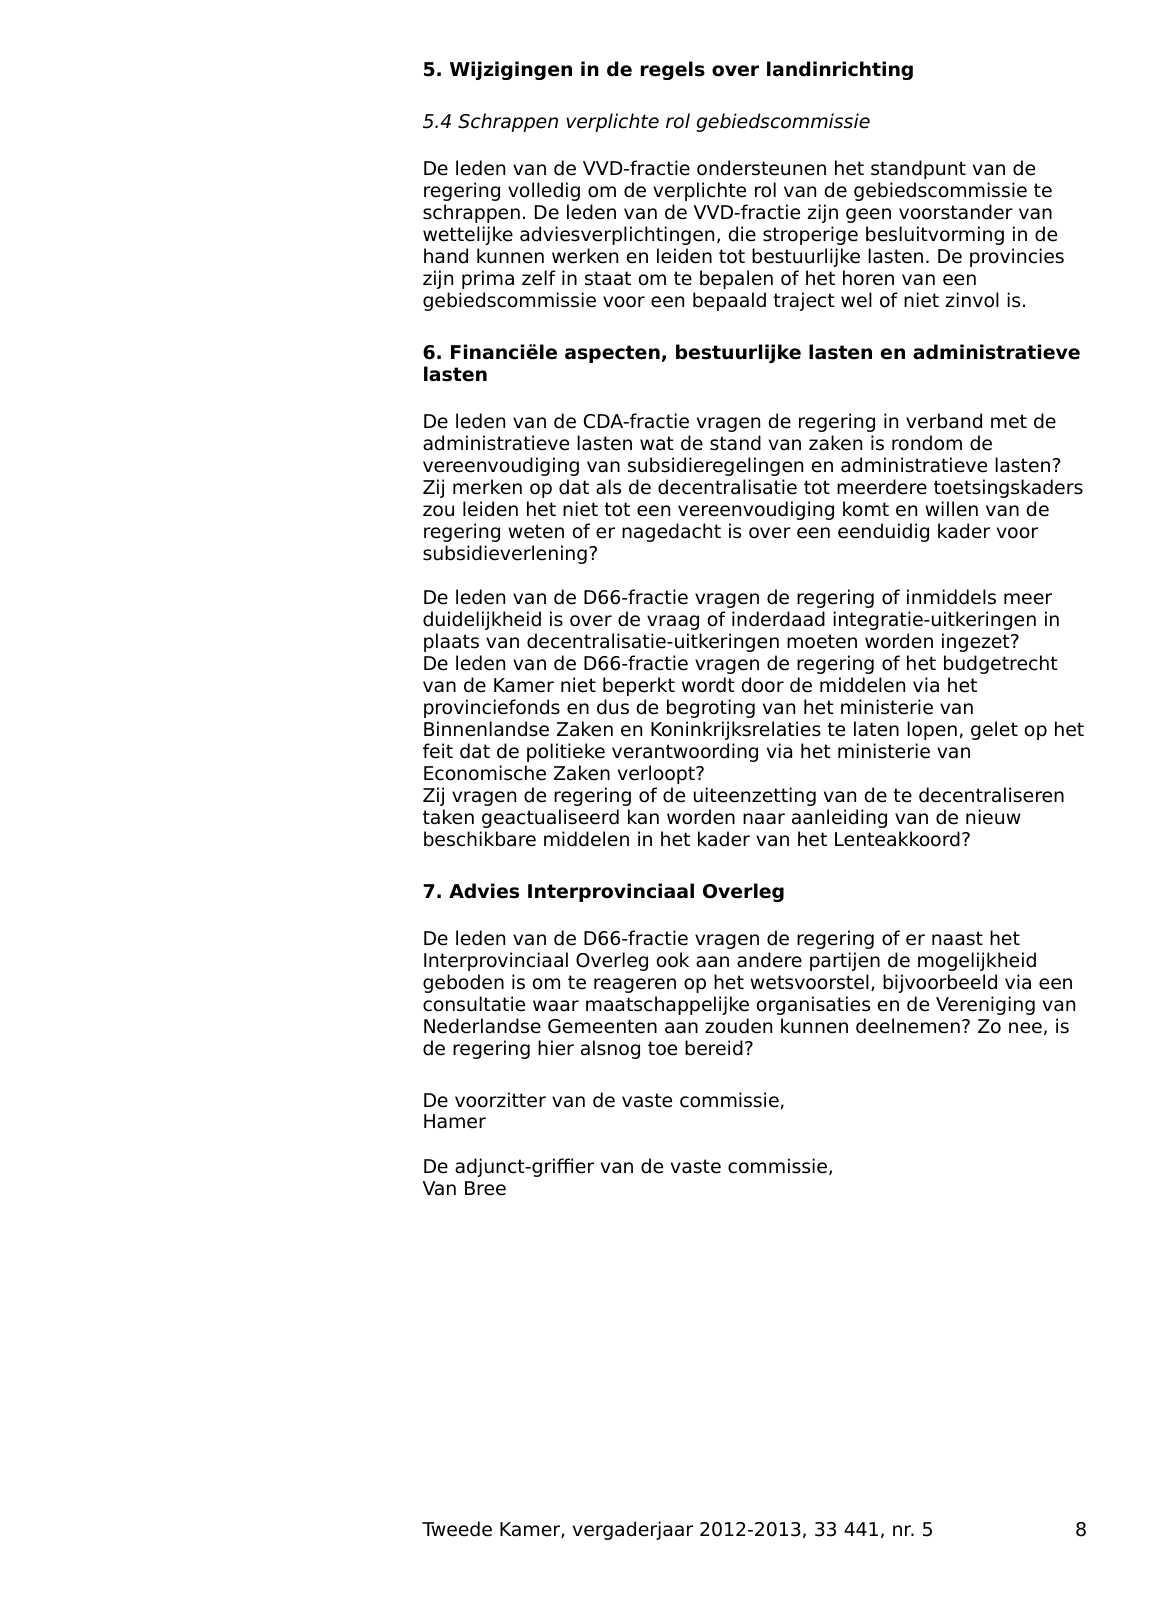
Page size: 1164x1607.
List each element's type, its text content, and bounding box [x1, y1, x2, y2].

text De leden van de D66-fractie vragen de regering of er naast het Interprovinciaal Overleg ook aan andere partijen de mogelijkheid geboden is om te reageren op het wetsvoorstel, bijvoorbeeld via een consultatie waar maatschappelijke organisaties en de Vereniging van Nederlandse Gemeenten aan zouden kunnen deelnemen? Zo nee, is de regering hier alsnog toe bereid? [422, 928, 1087, 1059]
subtitle 5. Wijzigingen in de regels over landinrichting [422, 59, 1087, 81]
text De leden van de CDA-fractie vragen de regering in verband met de administratieve lasten wat de stand van zaken is rondom de vereenvoudiging van subsidieregelingen en administratieve lasten? Zij merken op dat als de decentralisatie tot meerdere toetsingskaders zou leiden het niet tot een vereenvoudiging komt en willen van de regering weten of er nagedacht is over een eenduidig kader voor subsidieverlening? [422, 411, 1087, 565]
text Zij vragen de regering of de uiteenzetting van de te decentraliseren taken geactualiseerd kan worden naar aanleiding van de nieuw beschikbare middelen in het kader van het Lenteakkoord? [422, 785, 1087, 851]
text De leden van de D66-fractie vragen de regering of het budgetrecht van de Kamer niet beperkt wordt door de middelen via het provinciefonds en dus de begroting van het ministerie van Binnenlandse Zaken en Koninkrijksrelaties te laten lopen, gelet op het feit dat de politieke verantwoording via het ministerie van Economische Zaken verloopt? [422, 653, 1087, 785]
subtitle 5.4 Schrappen verplichte rol gebiedscommissie [422, 111, 1087, 133]
subtitle 6. Financiële aspecten, bestuurlijke lasten en administratieve lasten [422, 342, 1087, 386]
text De leden van de VVD-fractie ondersteunen het standpunt van de regering volledig om de verplichte rol van de gebiedscommissie te schrappen. De leden van de VVD-fractie zijn geen voorstander van wettelijke adviesverplichtingen, die stroperige besluitvorming in de hand kunnen werken en leiden tot bestuurlijke lasten. De provincies zijn prima zelf in staat om te bepalen of het horen van een gebiedscommissie voor een bepaald traject wel of niet zinvol is. [422, 158, 1087, 312]
subtitle 7. Advies Interprovinciaal Overleg [422, 881, 1087, 903]
text De leden van de D66-fractie vragen de regering of inmiddels meer duidelijkheid is over de vraag of inderdaad integratie-uitkeringen in plaats van decentralisatie-uitkeringen moeten worden ingezet? [422, 587, 1087, 653]
text De voorzitter van de vaste commissie, Hamer [422, 1089, 1087, 1133]
text De adjunct-griffier van de vaste commissie, Van Bree [422, 1156, 1087, 1199]
